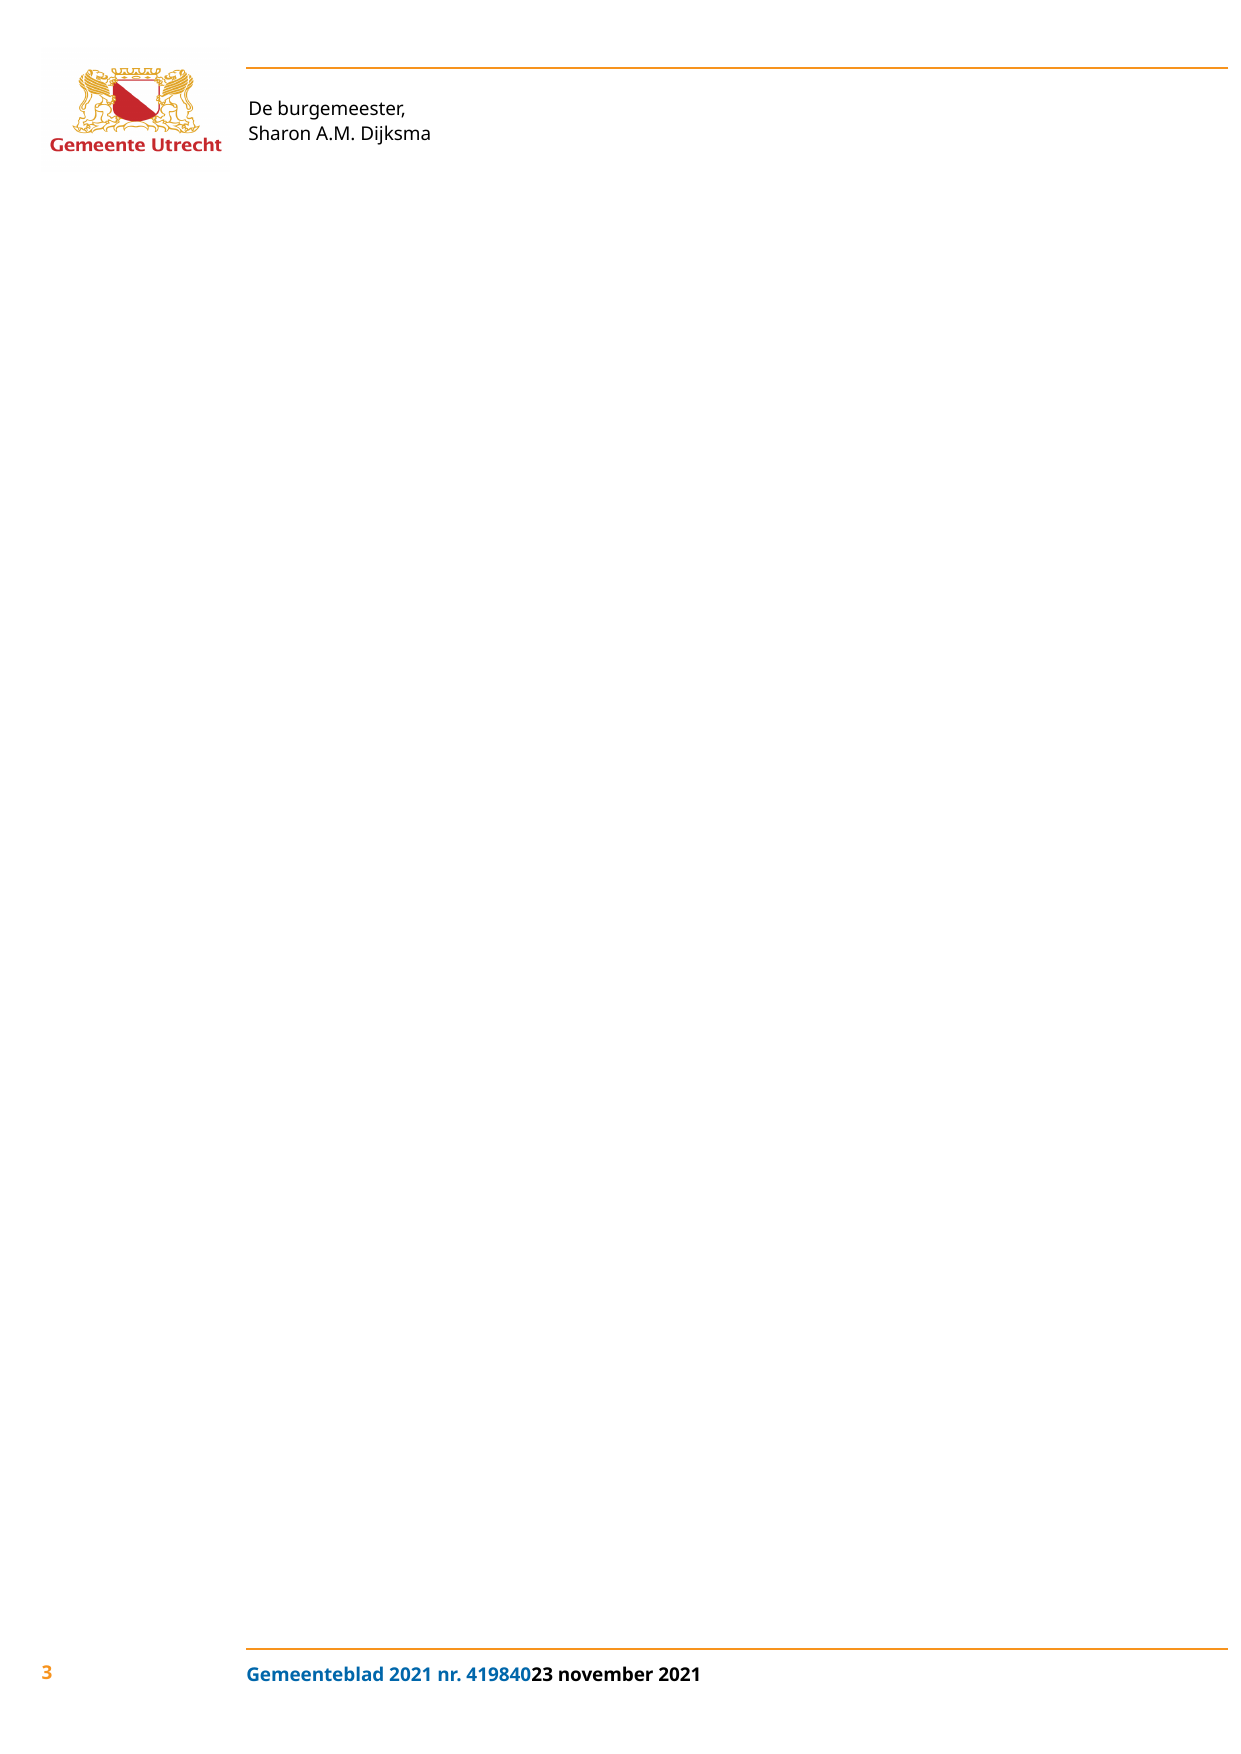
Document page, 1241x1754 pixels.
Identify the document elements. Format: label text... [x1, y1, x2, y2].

text Sharon A.M. Dijksma [248, 121, 1152, 146]
picture [41, 47, 231, 172]
text De burgemeester, [248, 95, 1152, 121]
